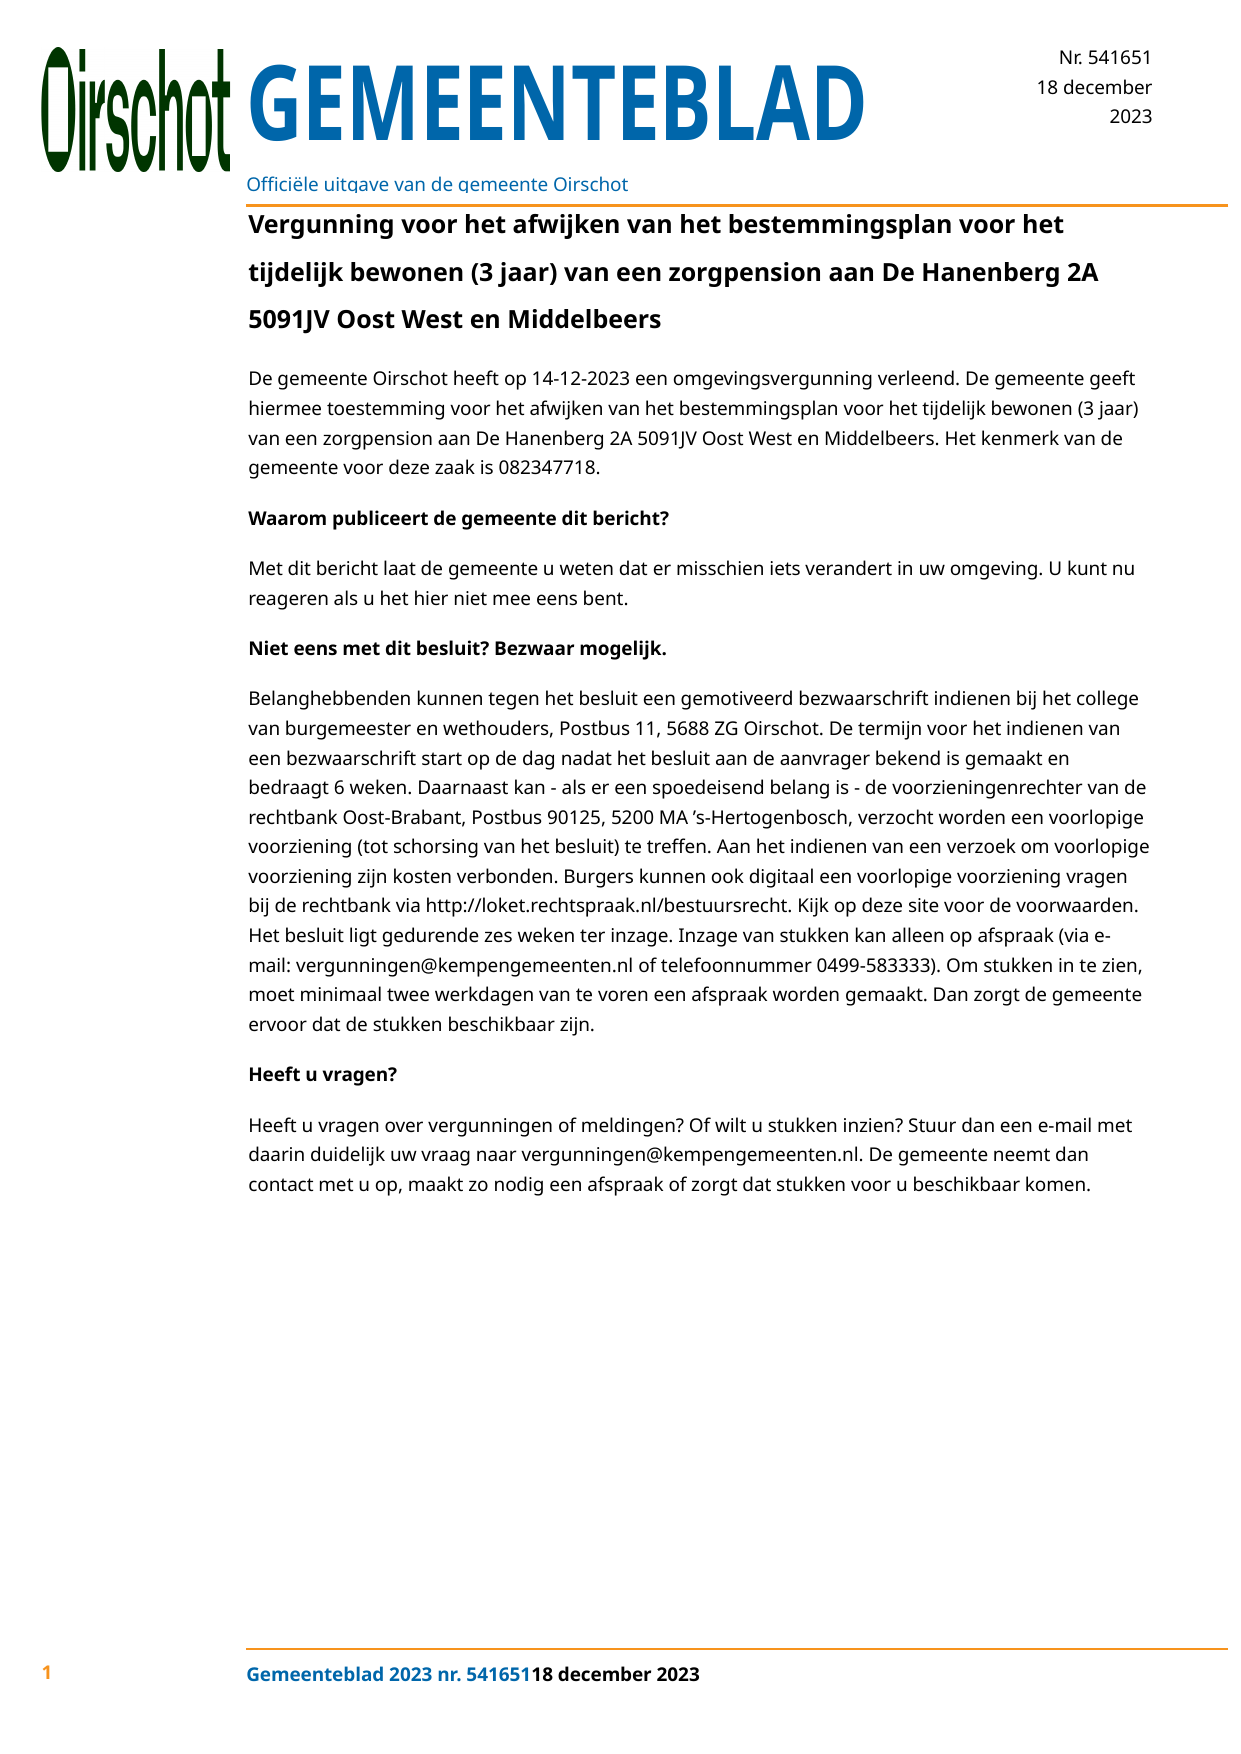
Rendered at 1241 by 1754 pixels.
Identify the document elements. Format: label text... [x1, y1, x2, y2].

text Waarom publiceert de gemeente dit bericht? [248, 505, 1152, 530]
picture [41, 47, 231, 172]
text Heeft u vragen? [248, 1061, 1152, 1087]
text Vergunning voor het afwijken van het bestemmingsplan voor het tijdelijk bewonen (3 jaar) van een zorgpension aan De Hanenberg 2A 5091JV Oost West en Middelbeers [248, 207, 1152, 336]
text Met dit bericht laat de gemeente u weten dat er misschien iets verandert in uw omgeving. U kunt nu reageren als u het hier niet mee eens bent. [248, 555, 1152, 610]
text De gemeente Oirschot heeft op 14-12-2023 een omgevingsvergunning verleend. De gemeente geeft hiermee toestemming voor het afwijken van het bestemmingsplan voor het tijdelijk bewonen (3 jaar) van een zorgpension aan De Hanenberg 2A 5091JV Oost West en Middelbeers. Het kenmerk van de gemeente voor deze zaak is 082347718. [248, 366, 1152, 480]
text Niet eens met dit besluit? Bezwaar mogelijk. [248, 635, 1152, 661]
text Belanghebbenden kunnen tegen het besluit een gemotiveerd bezwaarschrift indienen bij het college van burgemeester en wethouders, Postbus 11, 5688 ZG Oirschot. De termijn voor het indienen van een bezwaarschrift start op de dag nadat het besluit aan de aanvrager bekend is gemaakt en bedraagt 6 weken. Daarnaast kan - als er een spoedeisend belang is - de voorzieningenrechter van de rechtbank Oost-Brabant, Postbus 90125, 5200 MA ’s-Hertogenbosch, verzocht worden een voorlopige voorziening (tot schorsing van het besluit) te treffen. Aan het indienen van een verzoek om voorlopige voorziening zijn kosten verbonden. Burgers kunnen ook digitaal een voorlopige voorziening vragen bij de rechtbank via http://loket.rechtspraak.nl/bestuursrecht. Kijk op deze site voor de voorwaarden. Het besluit ligt gedurende zes weken ter inzage. Inzage van stukken kan alleen op afspraak (via e-mail: vergunningen@kempengemeenten.nl of telefoonnummer 0499-583333). Om stukken in te zien, moet minimaal twee werkdagen van te voren een afspraak worden gemaakt. Dan zorgt de gemeente ervoor dat de stukken beschikbaar zijn. [248, 686, 1152, 1037]
text Heeft u vragen over vergunningen of meldingen? Of wilt u stukken inzien? Stuur dan een e-mail met daarin duidelijk uw vraag naar vergunningen@kempengemeenten.nl. De gemeente neemt dan contact met u op, maakt zo nodig een afspraak of zorgt dat stukken voor u beschikbaar komen. [248, 1112, 1152, 1197]
